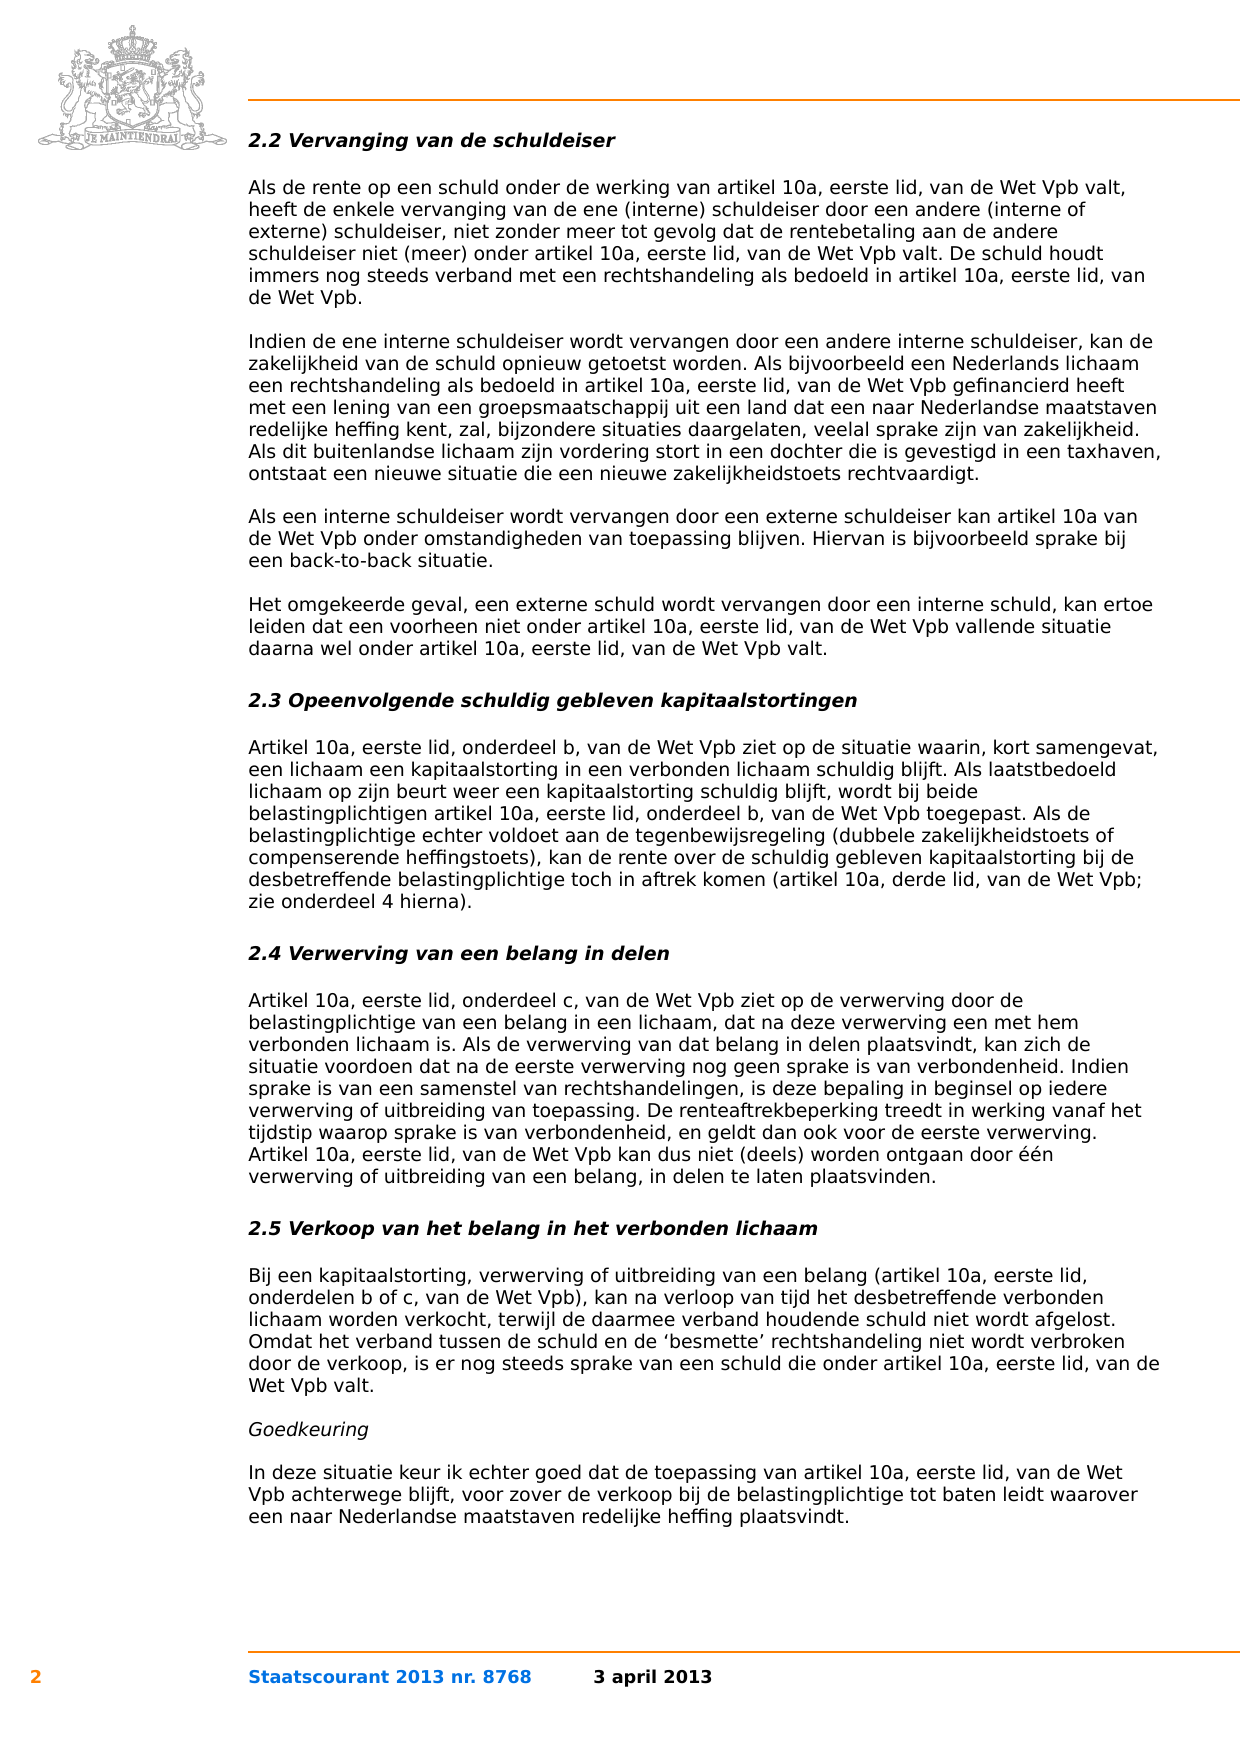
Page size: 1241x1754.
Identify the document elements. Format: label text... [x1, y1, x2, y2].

subtitle 2.5 Verkoop van het belang in het verbonden lichaam [248, 1218, 1163, 1240]
subtitle Goedkeuring [248, 1418, 1163, 1440]
subtitle 2.3 Opeenvolgende schuldig gebleven kapitaalstortingen [248, 690, 1163, 712]
text Bij een kapitaalstorting, verwerving of uitbreiding van een belang (artikel 10a, eerste lid, onderdelen b of c, van de Wet Vpb), kan na verloop van tijd het desbetreffende verbonden lichaam worden verkocht, terwijl de daarmee verband houdende schuld niet wordt afgelost. Omdat het verband tussen de schuld en de ‘besmette’ rechtshandeling niet wordt verbroken door de verkoop, is er nog steeds sprake van een schuld die onder artikel 10a, eerste lid, van de Wet Vpb valt. [248, 1265, 1163, 1397]
text Indien de ene interne schuldeiser wordt vervangen door een andere interne schuldeiser, kan de zakelijkheid van de schuld opnieuw getoetst worden. Als bijvoorbeeld een Nederlands lichaam een rechtshandeling als bedoeld in artikel 10a, eerste lid, van de Wet Vpb gefinancierd heeft met een lening van een groepsmaatschappij uit een land dat een naar Nederlandse maatstaven redelijke heffing kent, zal, bijzondere situaties daargelaten, veelal sprake zijn van zakelijkheid. Als dit buitenlandse lichaam zijn vordering stort in een dochter die is gevestigd in een taxhaven, ontstaat een nieuwe situatie die een nieuwe zakelijkheidstoets rechtvaardigt. [248, 331, 1163, 484]
text Als een interne schuldeiser wordt vervangen door een externe schuldeiser kan artikel 10a van de Wet Vpb onder omstandigheden van toepassing blijven. Hiervan is bijvoorbeeld sprake bij een back-to-back situatie. [248, 506, 1163, 572]
subtitle 2.2 Vervanging van de schuldeiser [248, 130, 1163, 152]
text Artikel 10a, eerste lid, onderdeel b, van de Wet Vpb ziet op de situatie waarin, kort samengevat, een lichaam een kapitaalstorting in een verbonden lichaam schuldig blijft. Als laatstbedoeld lichaam op zijn beurt weer een kapitaalstorting schuldig blijft, wordt bij beide belastingplichtigen artikel 10a, eerste lid, onderdeel b, van de Wet Vpb toegepast. Als de belastingplichtige echter voldoet aan de tegenbewijsregeling (dubbele zakelijkheidstoets of compenserende heffingstoets), kan de rente over de schuldig gebleven kapitaalstorting bij de desbetreffende belastingplichtige toch in aftrek komen (artikel 10a, derde lid, van de Wet Vpb; zie onderdeel 4 hierna). [248, 737, 1163, 913]
picture [38, 25, 227, 150]
subtitle 2.4 Verwerving van een belang in delen [248, 943, 1163, 965]
text Artikel 10a, eerste lid, onderdeel c, van de Wet Vpb ziet op de verwerving door de belastingplichtige van een belang in een lichaam, dat na deze verwerving een met hem verbonden lichaam is. Als de verwerving van dat belang in delen plaatsvindt, kan zich de situatie voordoen dat na de eerste verwerving nog geen sprake is van verbondenheid. Indien sprake is van een samenstel van rechtshandelingen, is deze bepaling in beginsel op iedere verwerving of uitbreiding van toepassing. De renteaftrekbeperking treedt in werking vanaf het tijdstip waarop sprake is van verbondenheid, en geldt dan ook voor de eerste verwerving. Artikel 10a, eerste lid, van de Wet Vpb kan dus niet (deels) worden ontgaan door één verwerving of uitbreiding van een belang, in delen te laten plaatsvinden. [248, 990, 1163, 1188]
text Als de rente op een schuld onder de werking van artikel 10a, eerste lid, van de Wet Vpb valt, heeft de enkele vervanging van de ene (interne) schuldeiser door een andere (interne of externe) schuldeiser, niet zonder meer tot gevolg dat de rentebetaling aan de andere schuldeiser niet (meer) onder artikel 10a, eerste lid, van de Wet Vpb valt. De schuld houdt immers nog steeds verband met een rechtshandeling als bedoeld in artikel 10a, eerste lid, van de Wet Vpb. [248, 177, 1163, 309]
text In deze situatie keur ik echter goed dat de toepassing van artikel 10a, eerste lid, van de Wet Vpb achterwege blijft, voor zover de verkoop bij de belastingplichtige tot baten leidt waarover een naar Nederlandse maatstaven redelijke heffing plaatsvindt. [248, 1462, 1163, 1528]
text Het omgekeerde geval, een externe schuld wordt vervangen door een interne schuld, kan ertoe leiden dat een voorheen niet onder artikel 10a, eerste lid, van de Wet Vpb vallende situatie daarna wel onder artikel 10a, eerste lid, van de Wet Vpb valt. [248, 594, 1163, 660]
